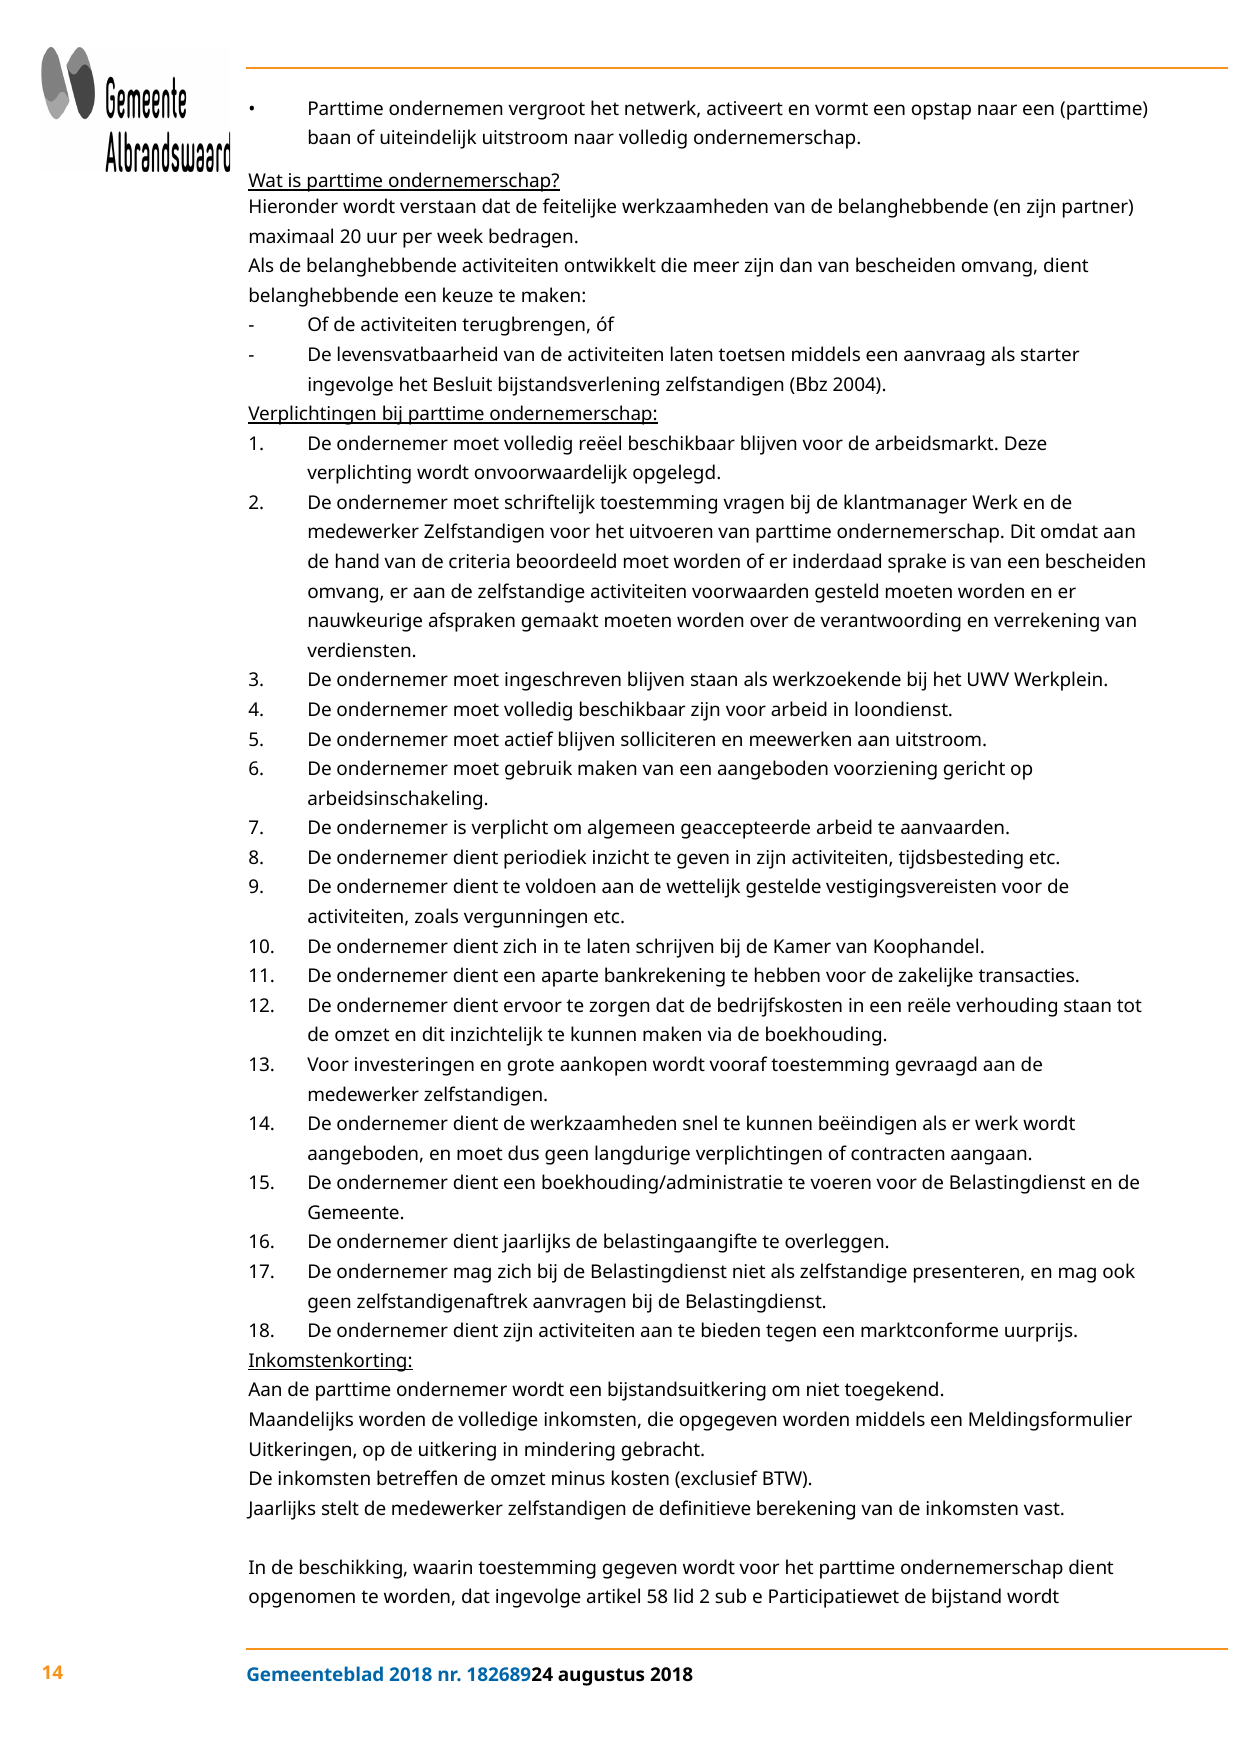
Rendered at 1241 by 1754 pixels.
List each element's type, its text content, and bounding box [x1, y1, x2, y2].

list De ondernemer is verplicht om algemeen geaccepteerde arbeid te aanvaarden. [248, 814, 1152, 840]
list De ondernemer dient de werkzaamheden snel te kunnen beëindigen als er werk wordt aangeboden, en moet dus geen langdurige verplichtingen of contracten aangaan. [248, 1110, 1152, 1166]
text Aan de parttime ondernemer wordt een bijstandsuitkering om niet toegekend. [248, 1377, 1152, 1402]
text Wat is parttime ondernemerschap? [248, 167, 1152, 193]
list De ondernemer dient een aparte bankrekening te hebben voor de zakelijke transacties. [248, 962, 1152, 988]
text Verplichtingen bij parttime ondernemerschap: [248, 400, 1152, 426]
list Voor investeringen en grote aankopen wordt vooraf toestemming gevraagd aan de medewerker zelfstandigen. [248, 1051, 1152, 1106]
list De ondernemer dient zich in te laten schrijven bij de Kamer van Koophandel. [248, 933, 1152, 958]
list De ondernemer moet ingeschreven blijven staan als werkzoekende bij het UWV Werkplein. [248, 667, 1152, 692]
list De ondernemer moet volledig reëel beschikbaar blijven voor de arbeidsmarkt. Deze verplichting wordt onvoorwaardelijk opgelegd. [248, 430, 1152, 485]
text Inkomstenkorting: [248, 1347, 1152, 1373]
list De ondernemer dient een boekhouding/administratie te voeren voor de Belastingdienst en de Gemeente. [248, 1169, 1152, 1225]
list De ondernemer dient jaarlijks de belastingaangifte te overleggen. [248, 1229, 1152, 1254]
text Als de belanghebbende activiteiten ontwikkelt die meer zijn dan van bescheiden omvang, dient belanghebbende een keuze te maken: [248, 252, 1152, 308]
text Hieronder wordt verstaan dat de feitelijke werkzaamheden van de belanghebbende (en zijn partner) maximaal 20 uur per week bedragen. [248, 193, 1152, 248]
list De ondernemer moet actief blijven solliciteren en meewerken aan uitstroom. [248, 726, 1152, 751]
list De ondernemer moet gebruik maken van een aangeboden voorziening gericht op arbeidsinschakeling. [248, 755, 1152, 811]
list De levensvatbaarheid van de activiteiten laten toetsen middels een aanvraag als starter ingevolge het Besluit bijstandsverlening zelfstandigen (Bbz 2004). [248, 341, 1152, 396]
list De ondernemer moet volledig beschikbaar zijn voor arbeid in loondienst. [248, 696, 1152, 722]
list De ondernemer dient periodiek inzicht te geven in zijn activiteiten, tijdsbesteding etc. [248, 844, 1152, 870]
text Maandelijks worden de volledige inkomsten, die opgegeven worden middels een Meldingsformulier Uitkeringen, op de uitkering in mindering gebracht. [248, 1406, 1152, 1461]
list De ondernemer dient ervoor te zorgen dat de bedrijfskosten in een reële verhouding staan tot de omzet en dit inzichtelijk te kunnen maken via de boekhouding. [248, 992, 1152, 1047]
text De inkomsten betreffen de omzet minus kosten (exclusief BTW). [248, 1465, 1152, 1491]
list Of de activiteiten terugbrengen, óf [248, 312, 1152, 337]
picture [41, 47, 231, 172]
list De ondernemer mag zich bij de Belastingdienst niet als zelfstandige presenteren, en mag ook geen zelfstandigenaftrek aanvragen bij de Belastingdienst. [248, 1258, 1152, 1313]
text Jaarlijks stelt de medewerker zelfstandigen de definitieve berekening van de inkomsten vast. [248, 1495, 1152, 1521]
list De ondernemer moet schriftelijk toestemming vragen bij de klantmanager Werk en de medewerker Zelfstandigen voor het uitvoeren van parttime ondernemerschap. Dit omdat aan de hand van de criteria beoordeeld moet worden of er inderdaad sprake is van een bescheiden omvang, er aan de zelfstandige activiteiten voorwaarden gesteld moeten worden en er nauwkeurige afspraken gemaakt moeten worden over de verantwoording en verrekening van verdiensten. [248, 489, 1152, 663]
list De ondernemer dient zijn activiteiten aan te bieden tegen een marktconforme uurprijs. [248, 1317, 1152, 1343]
text In de beschikking, waarin toestemming gegeven wordt voor het parttime ondernemerschap dient opgenomen te worden, dat ingevolge artikel 58 lid 2 sub e Participatiewet de bijstand wordt [248, 1554, 1152, 1609]
list De ondernemer dient te voldoen aan de wettelijk gestelde vestigingsvereisten voor de activiteiten, zoals vergunningen etc. [248, 874, 1152, 929]
list Parttime ondernemen vergroot het netwerk, activeert en vormt een opstap naar een (parttime) baan of uiteindelijk uitstroom naar volledig ondernemerschap. [248, 95, 1152, 150]
